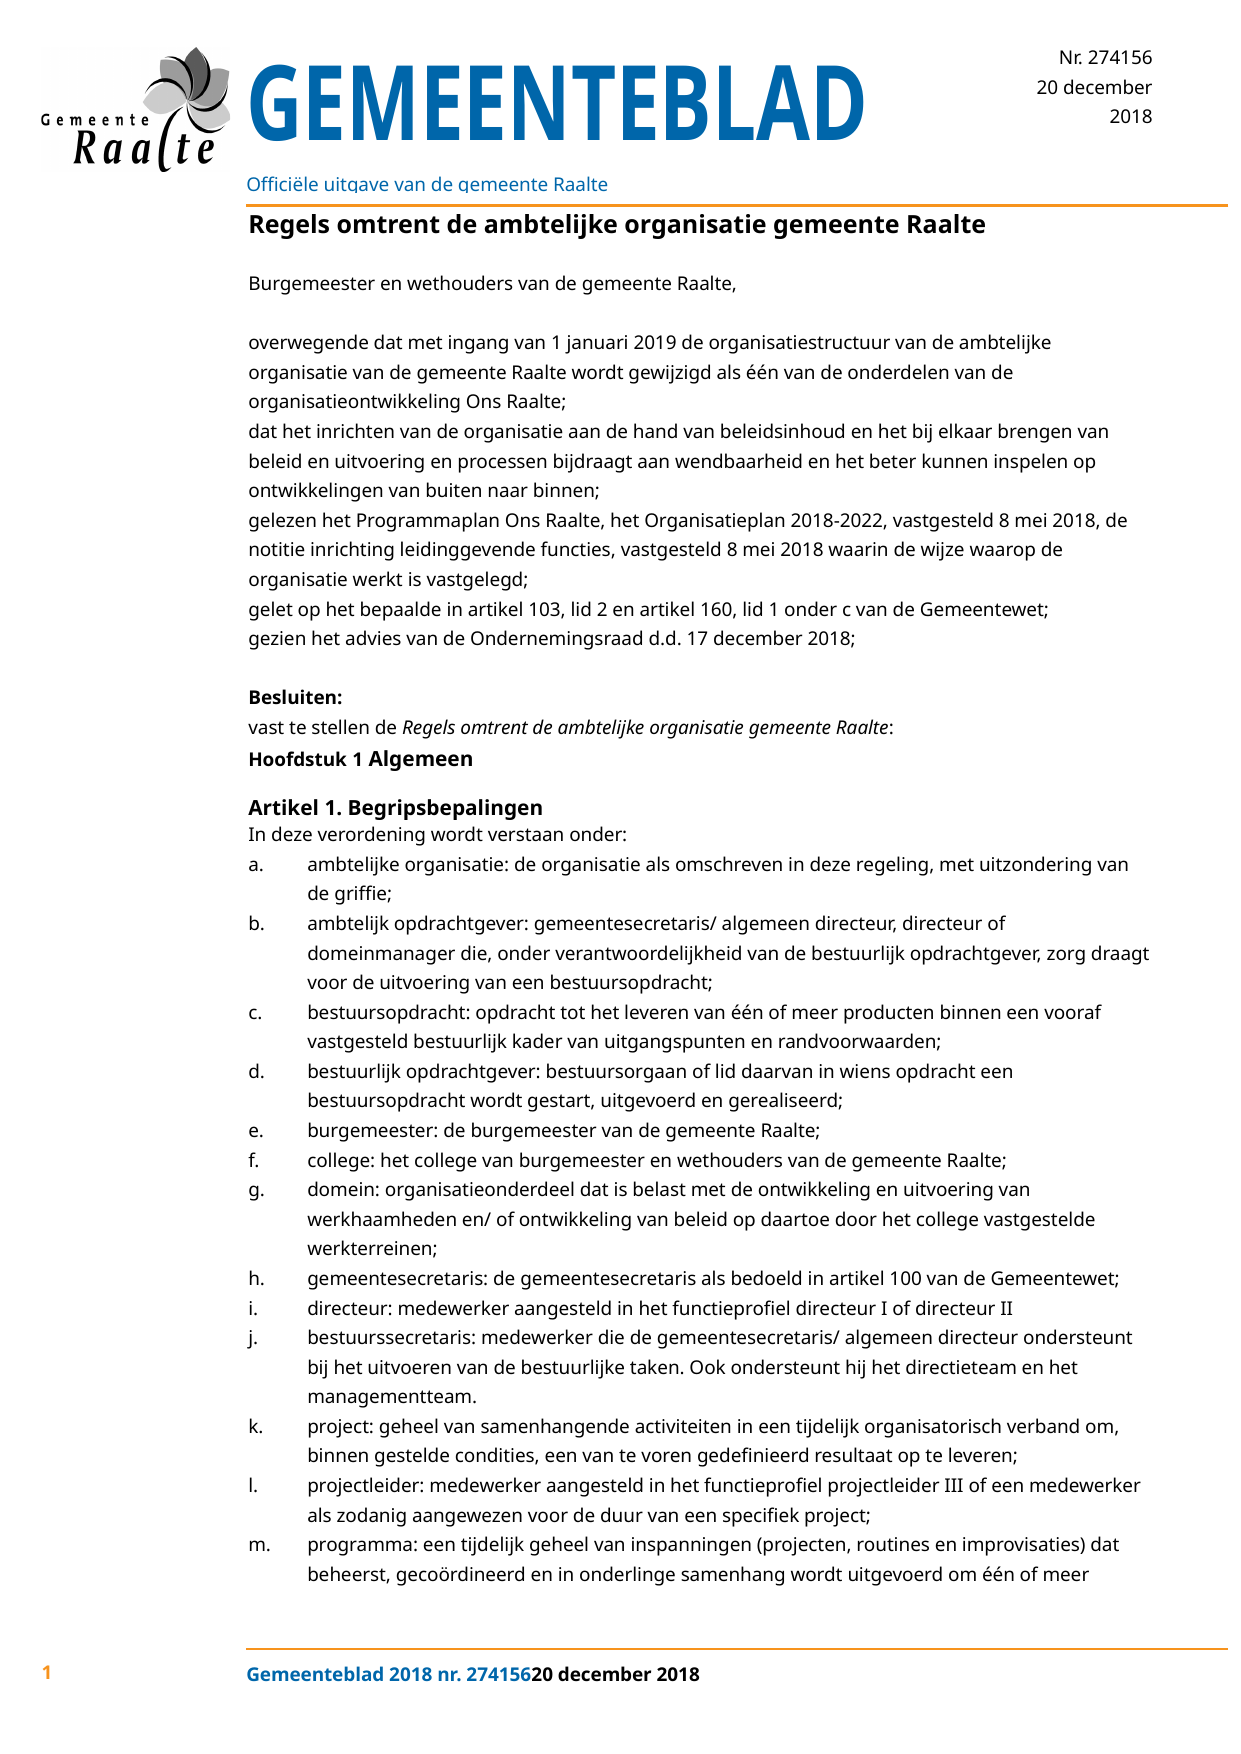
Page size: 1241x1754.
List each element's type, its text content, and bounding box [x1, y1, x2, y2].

list bestuurssecretaris: medewerker die de gemeentesecretaris/ algemeen directeur ondersteunt bij het uitvoeren van de bestuurlijke taken. Ook ondersteunt hij het directieteam en het managementteam. [248, 1324, 1152, 1409]
text gezien het advies van de Ondernemingsraad d.d. 17 december 2018; [248, 625, 1152, 651]
list projectleider: medewerker aangesteld in het functieprofiel projectleider III of een medewerker als zodanig aangewezen voor de duur van een specifiek project; [248, 1472, 1152, 1527]
list domein: organisatieonderdeel dat is belast met de ontwikkeling en uitvoering van werkhaamheden en/ of ontwikkeling van beleid op daartoe door het college vastgestelde werkterreinen; [248, 1176, 1152, 1261]
text Artikel 1. Begripsbepalingen [248, 793, 1152, 821]
text vast te stellen de Regels omtrent de ambtelijke organisatie gemeente Raalte: [248, 714, 1152, 740]
picture [41, 47, 231, 172]
list directeur: medewerker aangesteld in het functieprofiel directeur I of directeur II [248, 1295, 1152, 1320]
list ambtelijke organisatie: de organisatie als omschreven in deze regeling, met uitzondering van de griffie; [248, 851, 1152, 906]
text Regels omtrent de ambtelijke organisatie gemeente Raalte [248, 207, 1152, 241]
list bestuurlijk opdrachtgever: bestuursorgaan of lid daarvan in wiens opdracht een bestuursopdracht wordt gestart, uitgevoerd en gerealiseerd; [248, 1058, 1152, 1113]
text Burgemeester en wethouders van de gemeente Raalte, [248, 270, 1152, 296]
text gelezen het Programmaplan Ons Raalte, het Organisatieplan 2018-2022, vastgesteld 8 mei 2018, de notitie inrichting leidinggevende functies, vastgesteld 8 mei 2018 waarin de wijze waarop de organisatie werkt is vastgelegd; [248, 507, 1152, 592]
text Besluiten: [248, 684, 1152, 710]
list burgemeester: de burgemeester van de gemeente Raalte; [248, 1117, 1152, 1143]
list gemeentesecretaris: de gemeentesecretaris als bedoeld in artikel 100 van de Gemeentewet; [248, 1265, 1152, 1291]
list ambtelijk opdrachtgever: gemeentesecretaris/ algemeen directeur, directeur of domeinmanager die, onder verantwoordelijkheid van de bestuurlijk opdrachtgever, zorg draagt voor de uitvoering van een bestuursopdracht; [248, 910, 1152, 995]
list bestuursopdracht: opdracht tot het leveren van één of meer producten binnen een vooraf vastgesteld bestuurlijk kader van uitgangspunten en randvoorwaarden; [248, 999, 1152, 1054]
text Hoofdstuk 1 Algemeen [248, 744, 1152, 772]
text In deze verordening wordt verstaan onder: [248, 821, 1152, 847]
text dat het inrichten van de organisatie aan de hand van beleidsinhoud en het bij elkaar brengen van beleid en uitvoering en processen bijdraagt aan wendbaarheid en het beter kunnen inspelen op ontwikkelingen van buiten naar binnen; [248, 418, 1152, 503]
list programma: een tijdelijk geheel van inspanningen (projecten, routines en improvisaties) dat beheerst, gecoördineerd en in onderlinge samenhang wordt uitgevoerd om één of meer [248, 1531, 1152, 1587]
list project: geheel van samenhangende activiteiten in een tijdelijk organisatorisch verband om, binnen gestelde condities, een van te voren gedefinieerd resultaat op te leveren; [248, 1413, 1152, 1468]
text overwegende dat met ingang van 1 januari 2019 de organisatiestructuur van de ambtelijke organisatie van de gemeente Raalte wordt gewijzigd als één van de onderdelen van de organisatieontwikkeling Ons Raalte; [248, 329, 1152, 414]
text gelet op het bepaalde in artikel 103, lid 2 en artikel 160, lid 1 onder c van de Gemeentewet; [248, 596, 1152, 621]
list college: het college van burgemeester en wethouders van de gemeente Raalte; [248, 1147, 1152, 1172]
